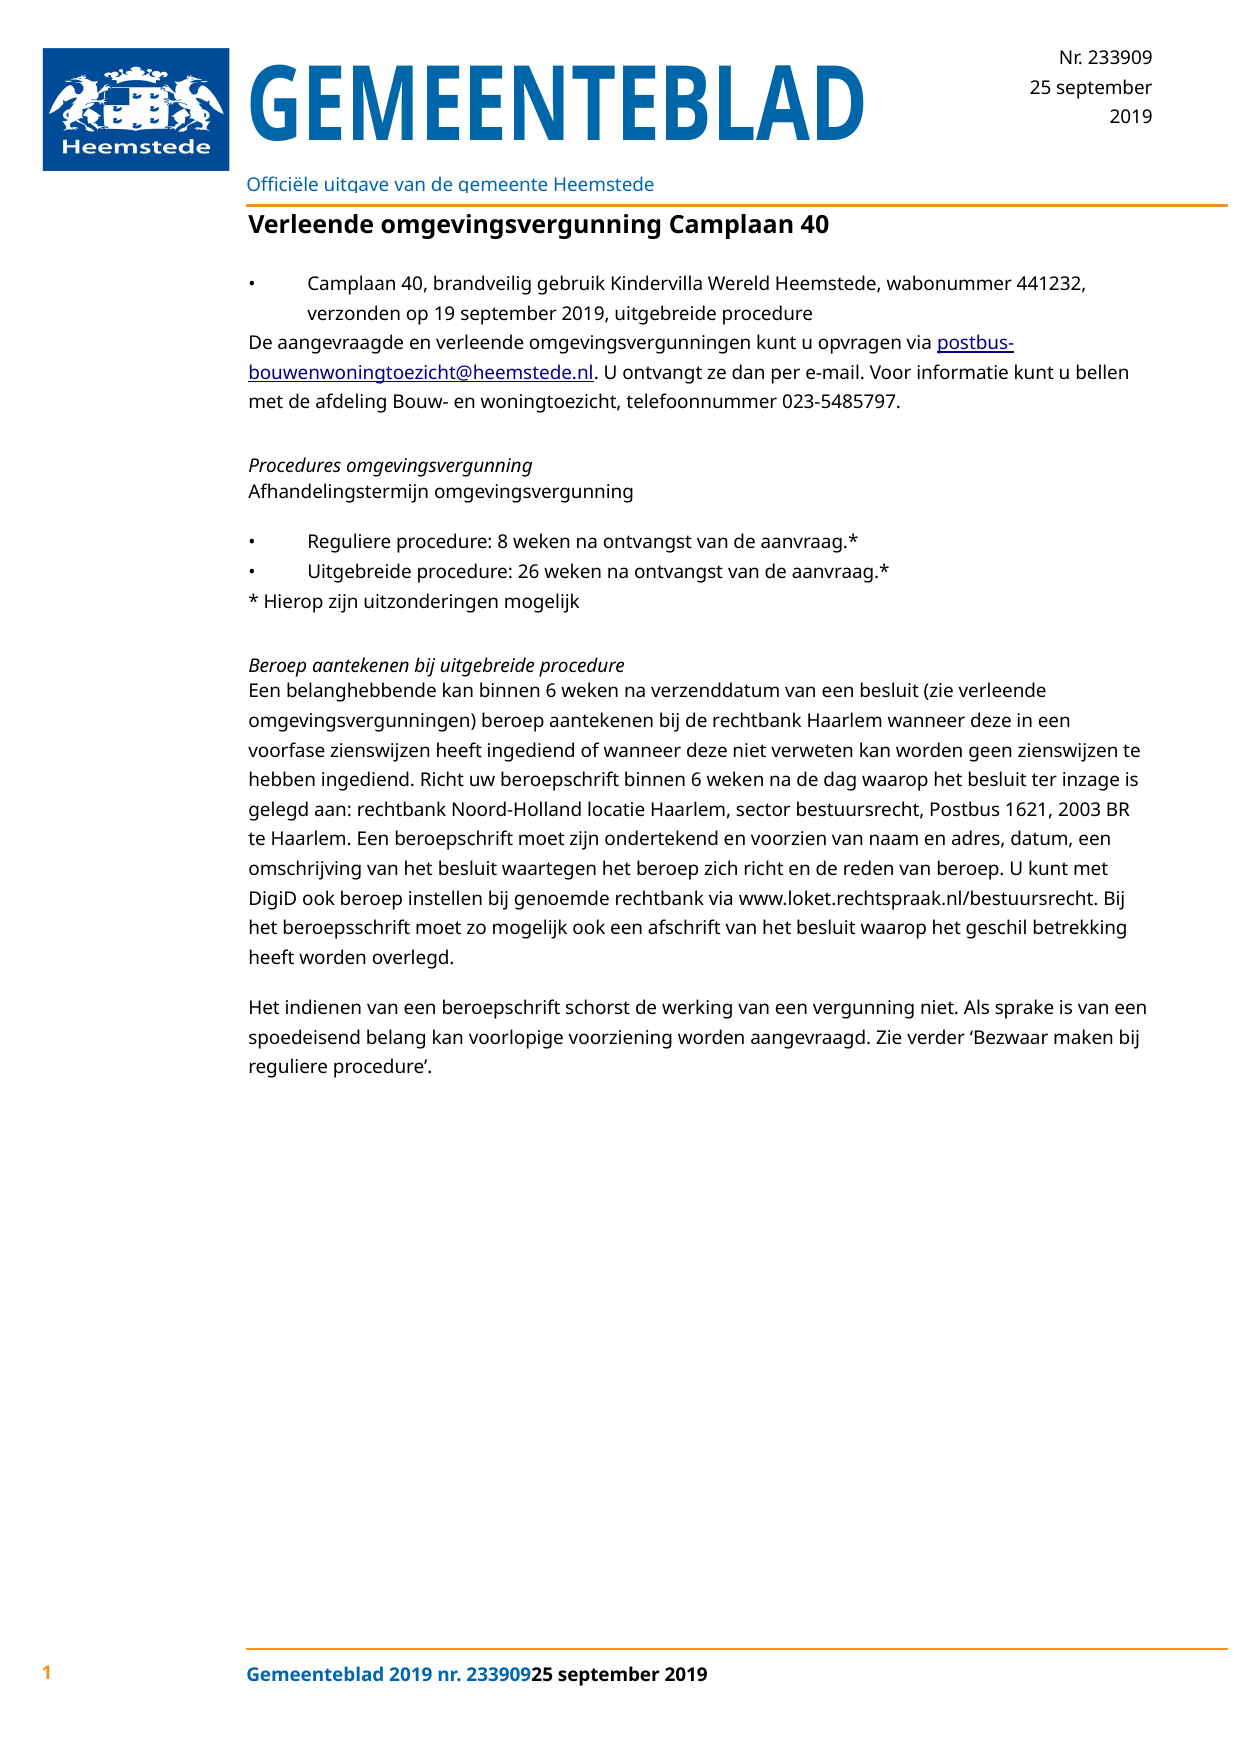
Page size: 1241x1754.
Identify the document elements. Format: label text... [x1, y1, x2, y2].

text Het indienen van een beroepschrift schorst de werking van een vergunning niet. Als sprake is van een spoedeisend belang kan voorlopige voorziening worden aangevraagd. Zie verder ‘Bezwaar maken bij reguliere procedure’. [248, 994, 1152, 1079]
text Verleende omgevingsvergunning Camplaan 40 [248, 207, 1152, 241]
list Uitgebreide procedure: 26 weken na ontvangst van de aanvraag.* [248, 558, 1152, 584]
text De aangevraagde en verleende omgevingsvergunningen kunt u opvragen via postbus-bouwenwoningtoezicht@heemstede.nl. U ontvangt ze dan per e-mail. Voor informatie kunt u bellen met de afdeling Bouw- en woningtoezicht, telefoonnummer 023-5485797. [248, 329, 1152, 414]
text Procedures omgevingsvergunning [248, 453, 1152, 478]
text Een belanghebbende kan binnen 6 weken na verzenddatum van een besluit (zie verleende omgevingsvergunningen) beroep aantekenen bij de rechtbank Haarlem wanneer deze in een voorfase zienswijzen heeft ingediend of wanneer deze niet verweten kan worden geen zienswijzen te hebben ingediend. Richt uw beroepschrift binnen 6 weken na de dag waarop het besluit ter inzage is gelegd aan: rechtbank Noord-Holland locatie Haarlem, sector bestuursrecht, Postbus 1621, 2003 BR te Haarlem. Een beroepschrift moet zijn ondertekend en voorzien van naam en adres, datum, een omschrijving van het besluit waartegen het beroep zich richt en de reden van beroep. U kunt met DigiD ook beroep instellen bij genoemde rechtbank via www.loket.rechtspraak.nl/bestuursrecht. Bij het beroepsschrift moet zo mogelijk ook een afschrift van het besluit waarop het geschil betrekking heeft worden overlegd. [248, 678, 1152, 969]
picture [41, 47, 231, 172]
text Afhandelingstermijn omgevingsvergunning [248, 478, 1152, 504]
list Reguliere procedure: 8 weken na ontvangst van de aanvraag.* [248, 529, 1152, 554]
list Camplaan 40, brandveilig gebruik Kindervilla Wereld Heemstede, wabonummer 441232, verzonden op 19 september 2019, uitgebreide procedure [248, 270, 1152, 326]
text * Hierop zijn uitzonderingen mogelijk [248, 588, 1152, 614]
text Beroep aantekenen bij uitgebreide procedure [248, 652, 1152, 678]
